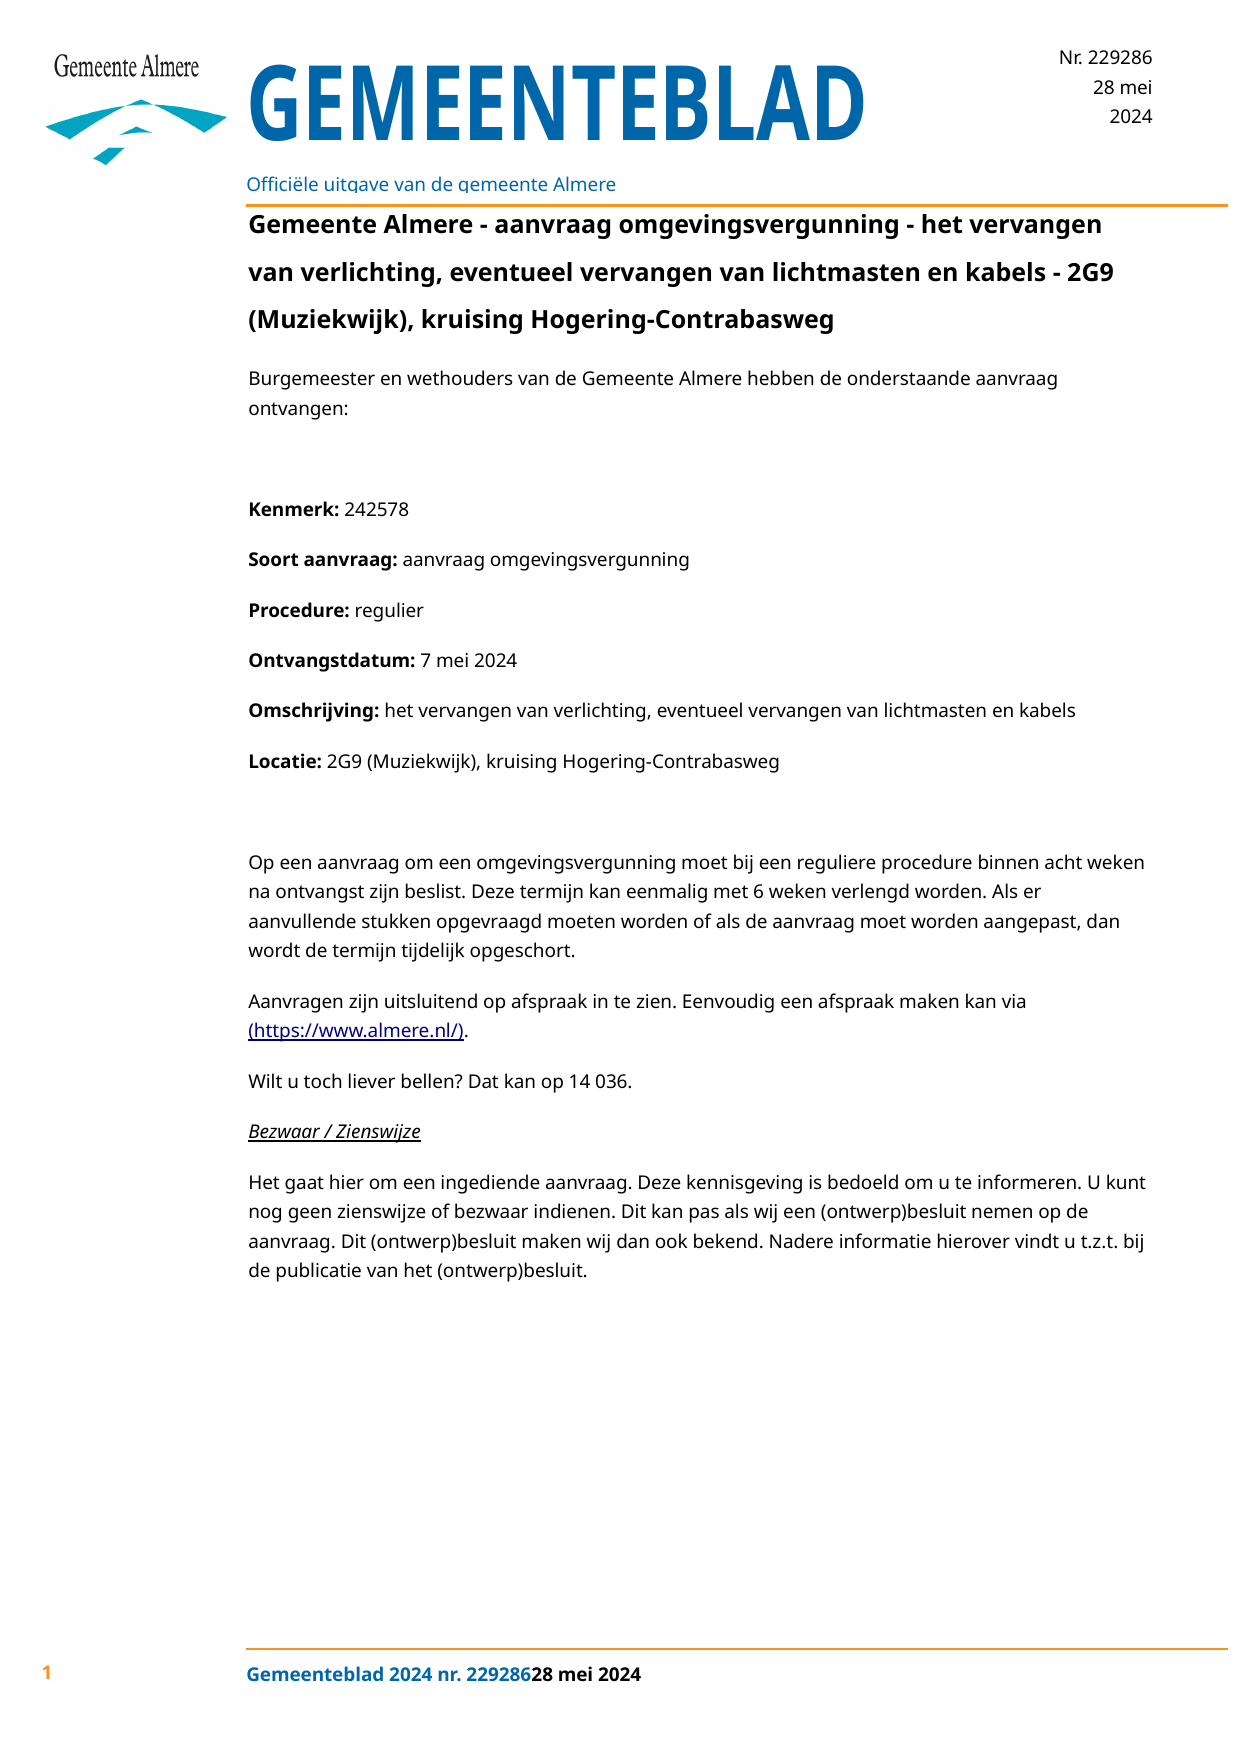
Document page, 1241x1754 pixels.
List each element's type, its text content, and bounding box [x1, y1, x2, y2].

picture [41, 47, 231, 172]
text Het gaat hier om een ingediende aanvraag. Deze kennisgeving is bedoeld om u te informeren. U kunt nog geen zienswijze of bezwaar indienen. Dit kan pas als wij een (ontwerp)besluit nemen op de aanvraag. Dit (ontwerp)besluit maken wij dan ook bekend. Nadere informatie hierover vindt u t.z.t. bij de publicatie van het (ontwerp)besluit. [248, 1169, 1152, 1283]
text Burgemeester en wethouders van de Gemeente Almere hebben de onderstaande aanvraag ontvangen: [248, 366, 1152, 421]
text Wilt u toch liever bellen? Dat kan op 14 036. [248, 1068, 1152, 1094]
text Procedure: regulier [248, 597, 1152, 622]
text Op een aanvraag om een omgevingsvergunning moet bij een reguliere procedure binnen acht weken na ontvangst zijn beslist. Deze termijn kan eenmalig met 6 weken verlengd worden. Als er aanvullende stukken opgevraagd moeten worden of als de aanvraag moet worden aangepast, dan wordt de termijn tijdelijk opgeschort. [248, 849, 1152, 963]
text Gemeente Almere - aanvraag omgevingsvergunning - het vervangen van verlichting, eventueel vervangen van lichtmasten en kabels - 2G9 (Muziekwijk), kruising Hogering-Contrabasweg [248, 207, 1152, 336]
text Omschrijving: het vervangen van verlichting, eventueel vervangen van lichtmasten en kabels [248, 698, 1152, 723]
text Aanvragen zijn uitsluitend op afspraak in te zien. Eenvoudig een afspraak maken kan via (https://www.almere.nl/). [248, 988, 1152, 1043]
text Kenmerk: 242578 [248, 496, 1152, 522]
text Locatie: 2G9 (Muziekwijk), kruising Hogering-Contrabasweg [248, 748, 1152, 774]
text Ontvangstdatum: 7 mei 2024 [248, 647, 1152, 673]
text Soort aanvraag: aanvraag omgevingsvergunning [248, 546, 1152, 572]
text Bezwaar / Zienswijze [248, 1118, 1152, 1144]
